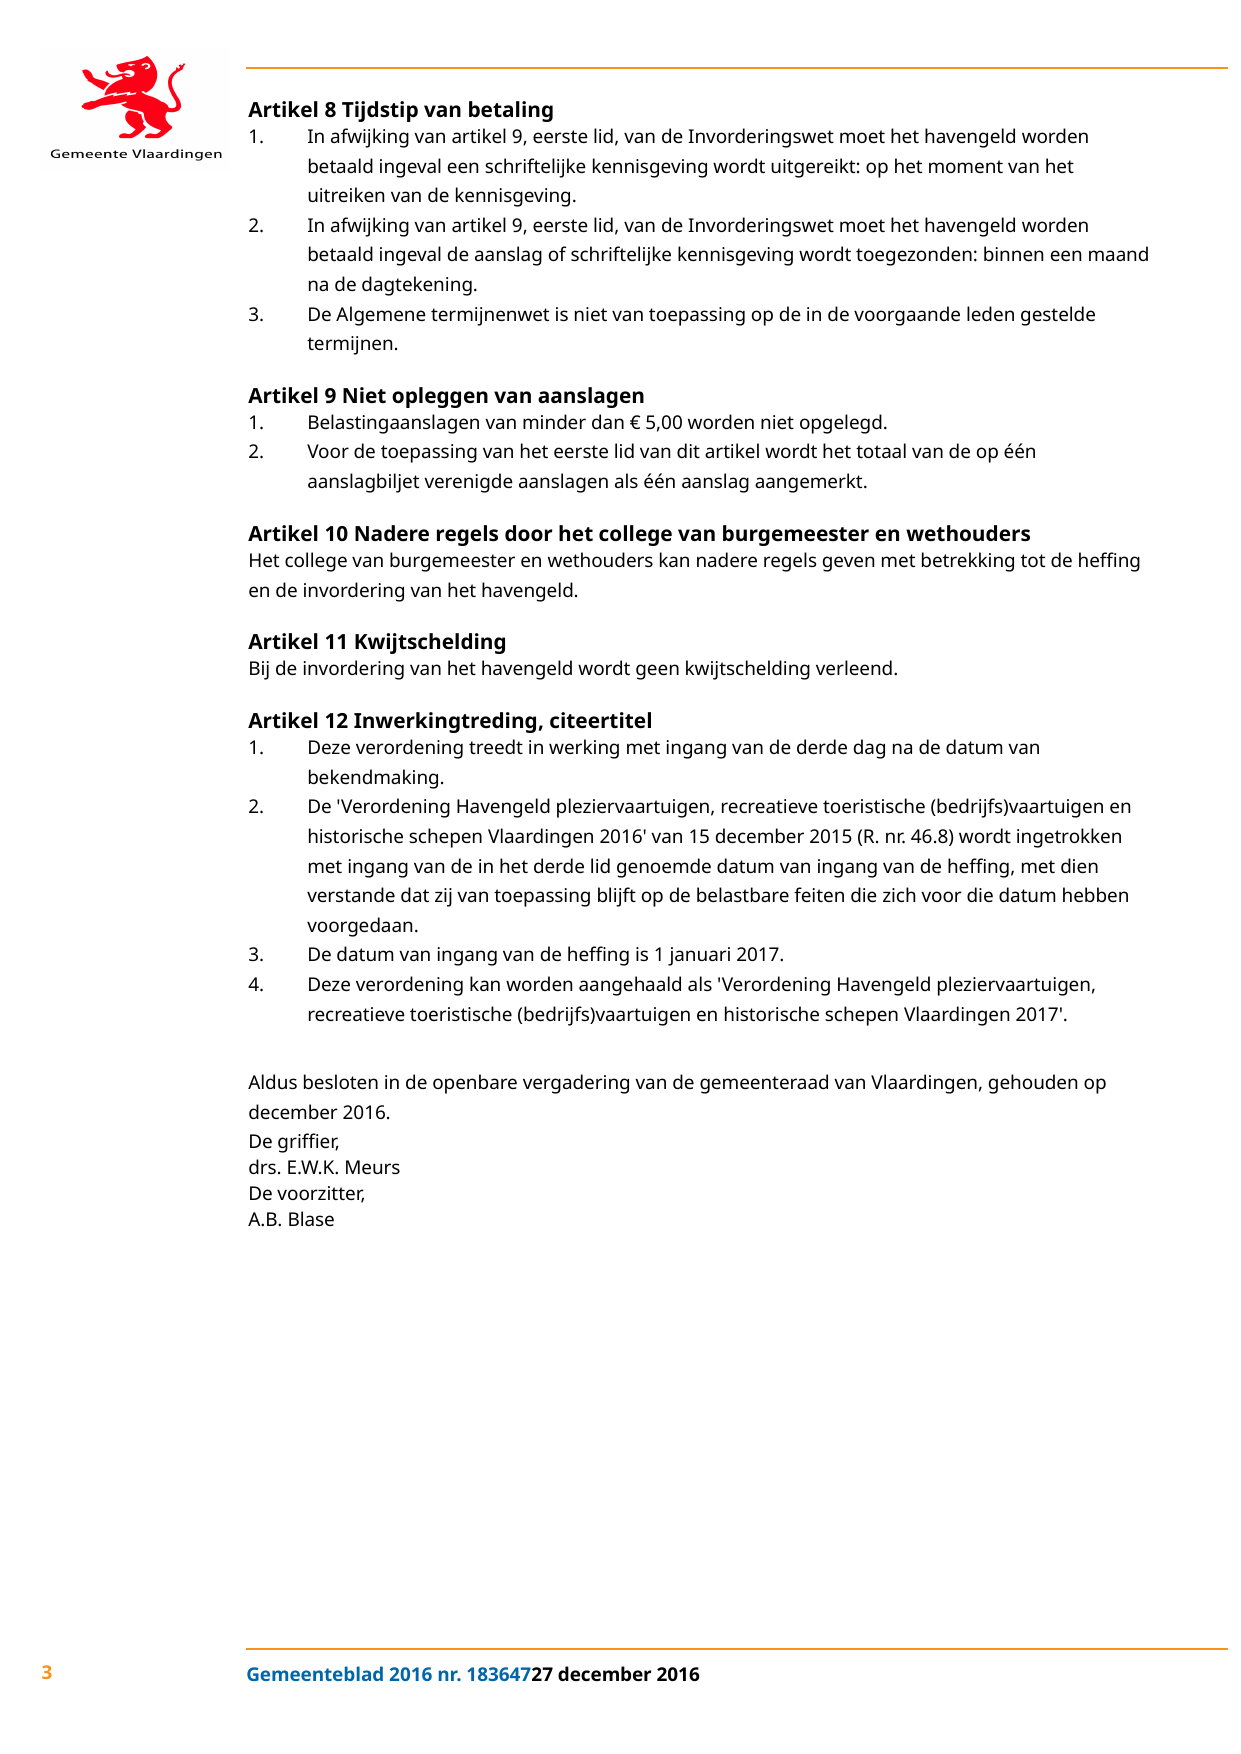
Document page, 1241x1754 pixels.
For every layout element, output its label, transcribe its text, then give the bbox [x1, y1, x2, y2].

text De griffier, [248, 1129, 1152, 1154]
text Artikel 8 Tijdstip van betaling [248, 95, 1152, 123]
text Het college van burgemeester en wethouders kan nadere regels geven met betrekking tot de heffing en de invordering van het havengeld. [248, 547, 1152, 602]
list Deze verordening kan worden aangehaald als 'Verordening Havengeld pleziervaartuigen, recreatieve toeristische (bedrijfs)vaartuigen en historische schepen Vlaardingen 2017'. [248, 971, 1152, 1026]
text Artikel 9 Niet opleggen van aanslagen [248, 381, 1152, 409]
text Artikel 12 Inwerkingtreding, citeertitel [248, 706, 1152, 734]
list Voor de toepassing van het eerste lid van dit artikel wordt het totaal van de op één aanslagbiljet verenigde aanslagen als één aanslag aangemerkt. [248, 439, 1152, 494]
list In afwijking van artikel 9, eerste lid, van de Invorderingswet moet het havengeld worden betaald ingeval de aanslag of schriftelijke kennisgeving wordt toegezonden: binnen een maand na de dagtekening. [248, 212, 1152, 297]
picture [41, 47, 231, 172]
text Aldus besloten in de openbare vergadering van de gemeenteraad van Vlaardingen, gehouden op december 2016. [248, 1069, 1152, 1125]
list De Algemene termijnenwet is niet van toepassing op de in de voorgaande leden gestelde termijnen. [248, 301, 1152, 356]
text Bij de invordering van het havengeld wordt geen kwijtschelding verleend. [248, 656, 1152, 681]
list In afwijking van artikel 9, eerste lid, van de Invorderingswet moet het havengeld worden betaald ingeval een schriftelijke kennisgeving wordt uitgereikt: op het moment van het uitreiken van de kennisgeving. [248, 123, 1152, 208]
text drs. E.W.K. Meurs [248, 1154, 1152, 1180]
list De 'Verordening Havengeld pleziervaartuigen, recreatieve toeristische (bedrijfs)vaartuigen en historische schepen Vlaardingen 2016' van 15 december 2015 (R. nr. 46.8) wordt ingetrokken met ingang van de in het derde lid genoemde datum van ingang van de heffing, met dien verstande dat zij van toepassing blijft op de belastbare feiten die zich voor die datum hebben voorgedaan. [248, 794, 1152, 938]
list Belastingaanslagen van minder dan € 5,00 worden niet opgelegd. [248, 409, 1152, 435]
text Artikel 11 Kwijtschelding [248, 627, 1152, 656]
list De datum van ingang van de heffing is 1 januari 2017. [248, 942, 1152, 967]
text A.B. Blase [248, 1206, 1152, 1232]
text Artikel 10 Nadere regels door het college van burgemeester en wethouders [248, 519, 1152, 547]
text De voorzitter, [248, 1180, 1152, 1206]
list Deze verordening treedt in werking met ingang van de derde dag na de datum van bekendmaking. [248, 734, 1152, 790]
